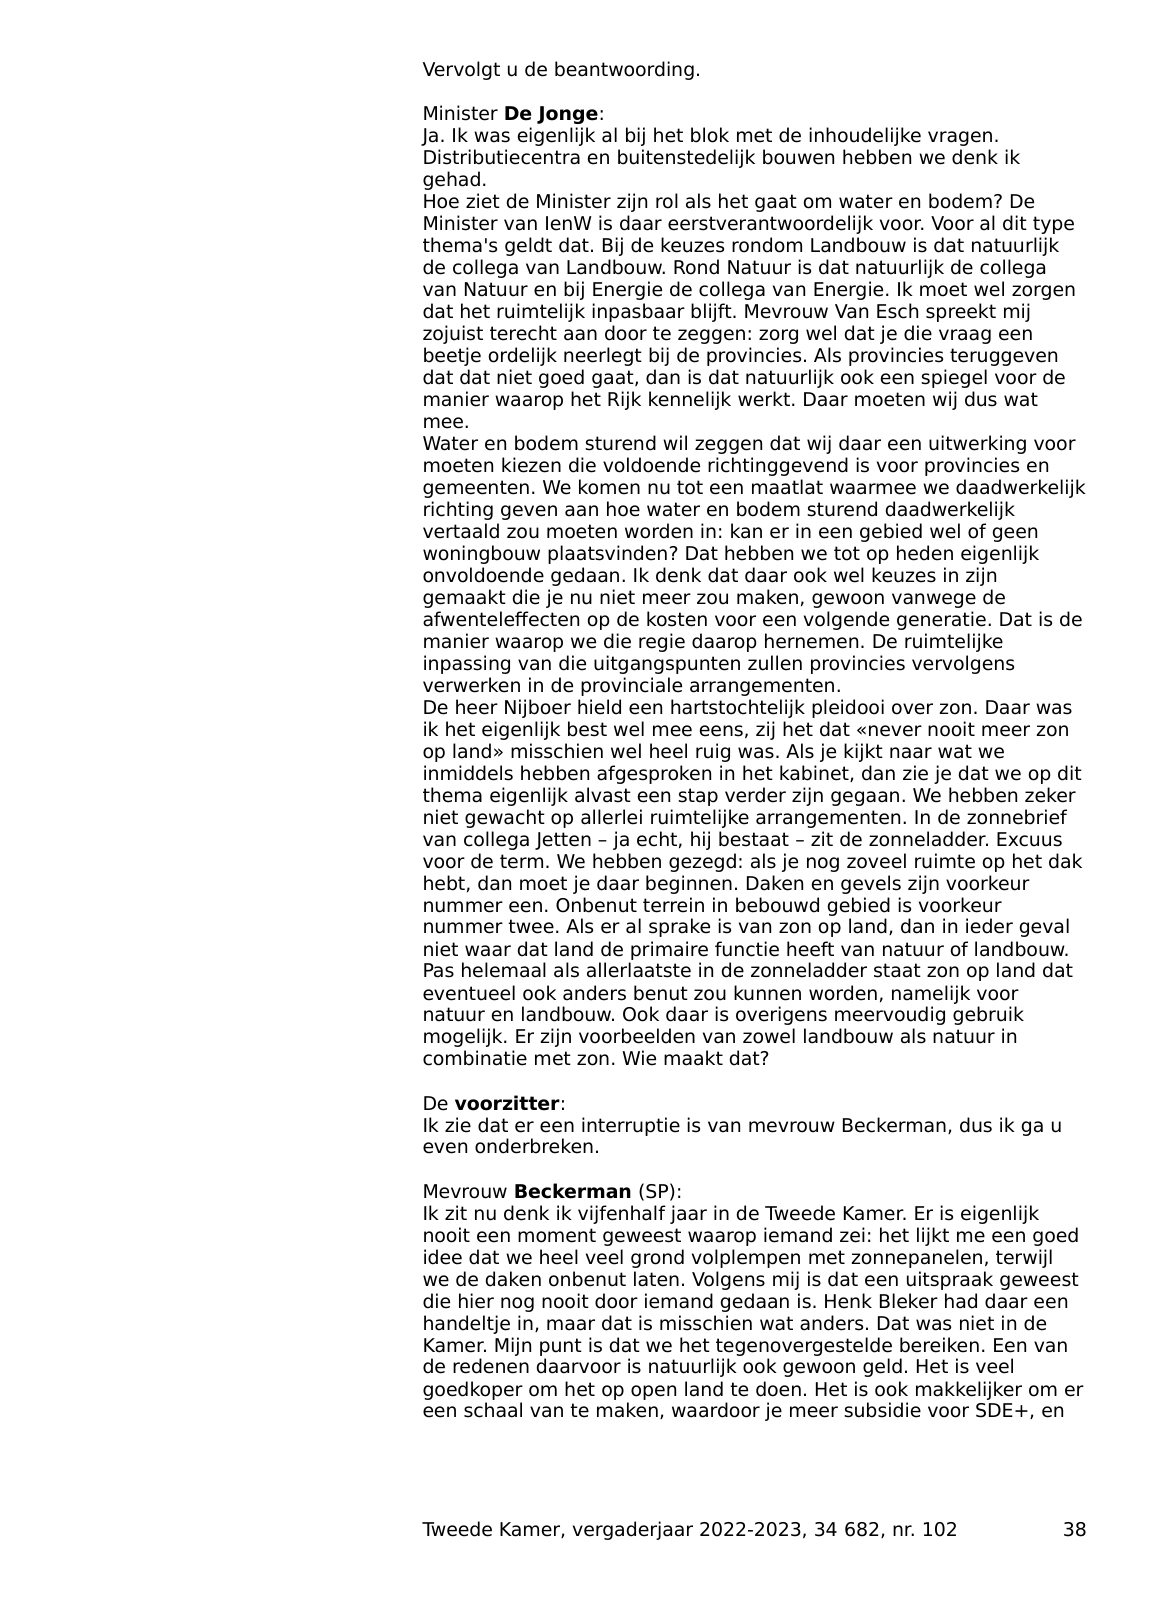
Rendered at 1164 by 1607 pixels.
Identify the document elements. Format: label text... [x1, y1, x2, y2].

text Ik zie dat er een interruptie is van mevrouw Beckerman, dus ik ga u even onderbreken. [422, 1114, 1087, 1158]
text Minister De Jonge: [422, 103, 1087, 125]
text Mevrouw Beckerman (SP): [422, 1181, 1087, 1203]
text Ik zit nu denk ik vijfenhalf jaar in de Tweede Kamer. Er is eigenlijk nooit een moment geweest waarop iemand zei: het lijkt me een goed idee dat we heel veel grond volplempen met zonnepanelen, terwijl we de daken onbenut laten. Volgens mij is dat een uitspraak geweest die hier nog nooit door iemand gedaan is. Henk Bleker had daar een handeltje in, maar dat is misschien wat anders. Dat was niet in de Kamer. Mijn punt is dat we het tegenovergestelde bereiken. Een van de redenen daarvoor is natuurlijk ook gewoon geld. Het is veel goedkoper om het op open land te doen. Het is ook makkelijker om er een schaal van te maken, waardoor je meer subsidie voor SDE+, en [422, 1203, 1087, 1422]
text Hoe ziet de Minister zijn rol als het gaat om water en bodem? De Minister van IenW is daar eerstverantwoordelijk voor. Voor al dit type thema's geldt dat. Bij de keuzes rondom Landbouw is dat natuurlijk de collega van Landbouw. Rond Natuur is dat natuurlijk de collega van Natuur en bij Energie de collega van Energie. Ik moet wel zorgen dat het ruimtelijk inpasbaar blijft. Mevrouw Van Esch spreekt mij zojuist terecht aan door te zeggen: zorg wel dat je die vraag een beetje ordelijk neerlegt bij de provincies. Als provincies teruggeven dat dat niet goed gaat, dan is dat natuurlijk ook een spiegel voor de manier waarop het Rijk kennelijk werkt. Daar moeten wij dus wat mee. [422, 191, 1087, 433]
text Vervolgt u de beantwoording. [422, 59, 1087, 81]
text De voorzitter: [422, 1092, 1087, 1114]
text Water en bodem sturend wil zeggen dat wij daar een uitwerking voor moeten kiezen die voldoende richtinggevend is voor provincies en gemeenten. We komen nu tot een maatlat waarmee we daadwerkelijk richting geven aan hoe water en bodem sturend daadwerkelijk vertaald zou moeten worden in: kan er in een gebied wel of geen woningbouw plaatsvinden? Dat hebben we tot op heden eigenlijk onvoldoende gedaan. Ik denk dat daar ook wel keuzes in zijn gemaakt die je nu niet meer zou maken, gewoon vanwege de afwenteleffecten op de kosten voor een volgende generatie. Dat is de manier waarop we die regie daarop hernemen. De ruimtelijke inpassing van die uitgangspunten zullen provincies vervolgens verwerken in de provinciale arrangementen. [422, 433, 1087, 697]
text De heer Nijboer hield een hartstochtelijk pleidooi over zon. Daar was ik het eigenlijk best wel mee eens, zij het dat «never nooit meer zon op land» misschien wel heel ruig was. Als je kijkt naar wat we inmiddels hebben afgesproken in het kabinet, dan zie je dat we op dit thema eigenlijk alvast een stap verder zijn gegaan. We hebben zeker niet gewacht op allerlei ruimtelijke arrangementen. In de zonnebrief van collega Jetten – ja echt, hij bestaat – zit de zonneladder. Excuus voor de term. We hebben gezegd: als je nog zoveel ruimte op het dak hebt, dan moet je daar beginnen. Daken en gevels zijn voorkeur nummer een. Onbenut terrein in bebouwd gebied is voorkeur nummer twee. Als er al sprake is van zon op land, dan in ieder geval niet waar dat land de primaire functie heeft van natuur of landbouw. Pas helemaal als allerlaatste in de zonneladder staat zon op land dat eventueel ook anders benut zou kunnen worden, namelijk voor natuur en landbouw. Ook daar is overigens meervoudig gebruik mogelijk. Er zijn voorbeelden van zowel landbouw als natuur in combinatie met zon. Wie maakt dat? [422, 697, 1087, 1070]
text Ja. Ik was eigenlijk al bij het blok met de inhoudelijke vragen. Distributiecentra en buitenstedelijk bouwen hebben we denk ik gehad. [422, 125, 1087, 191]
